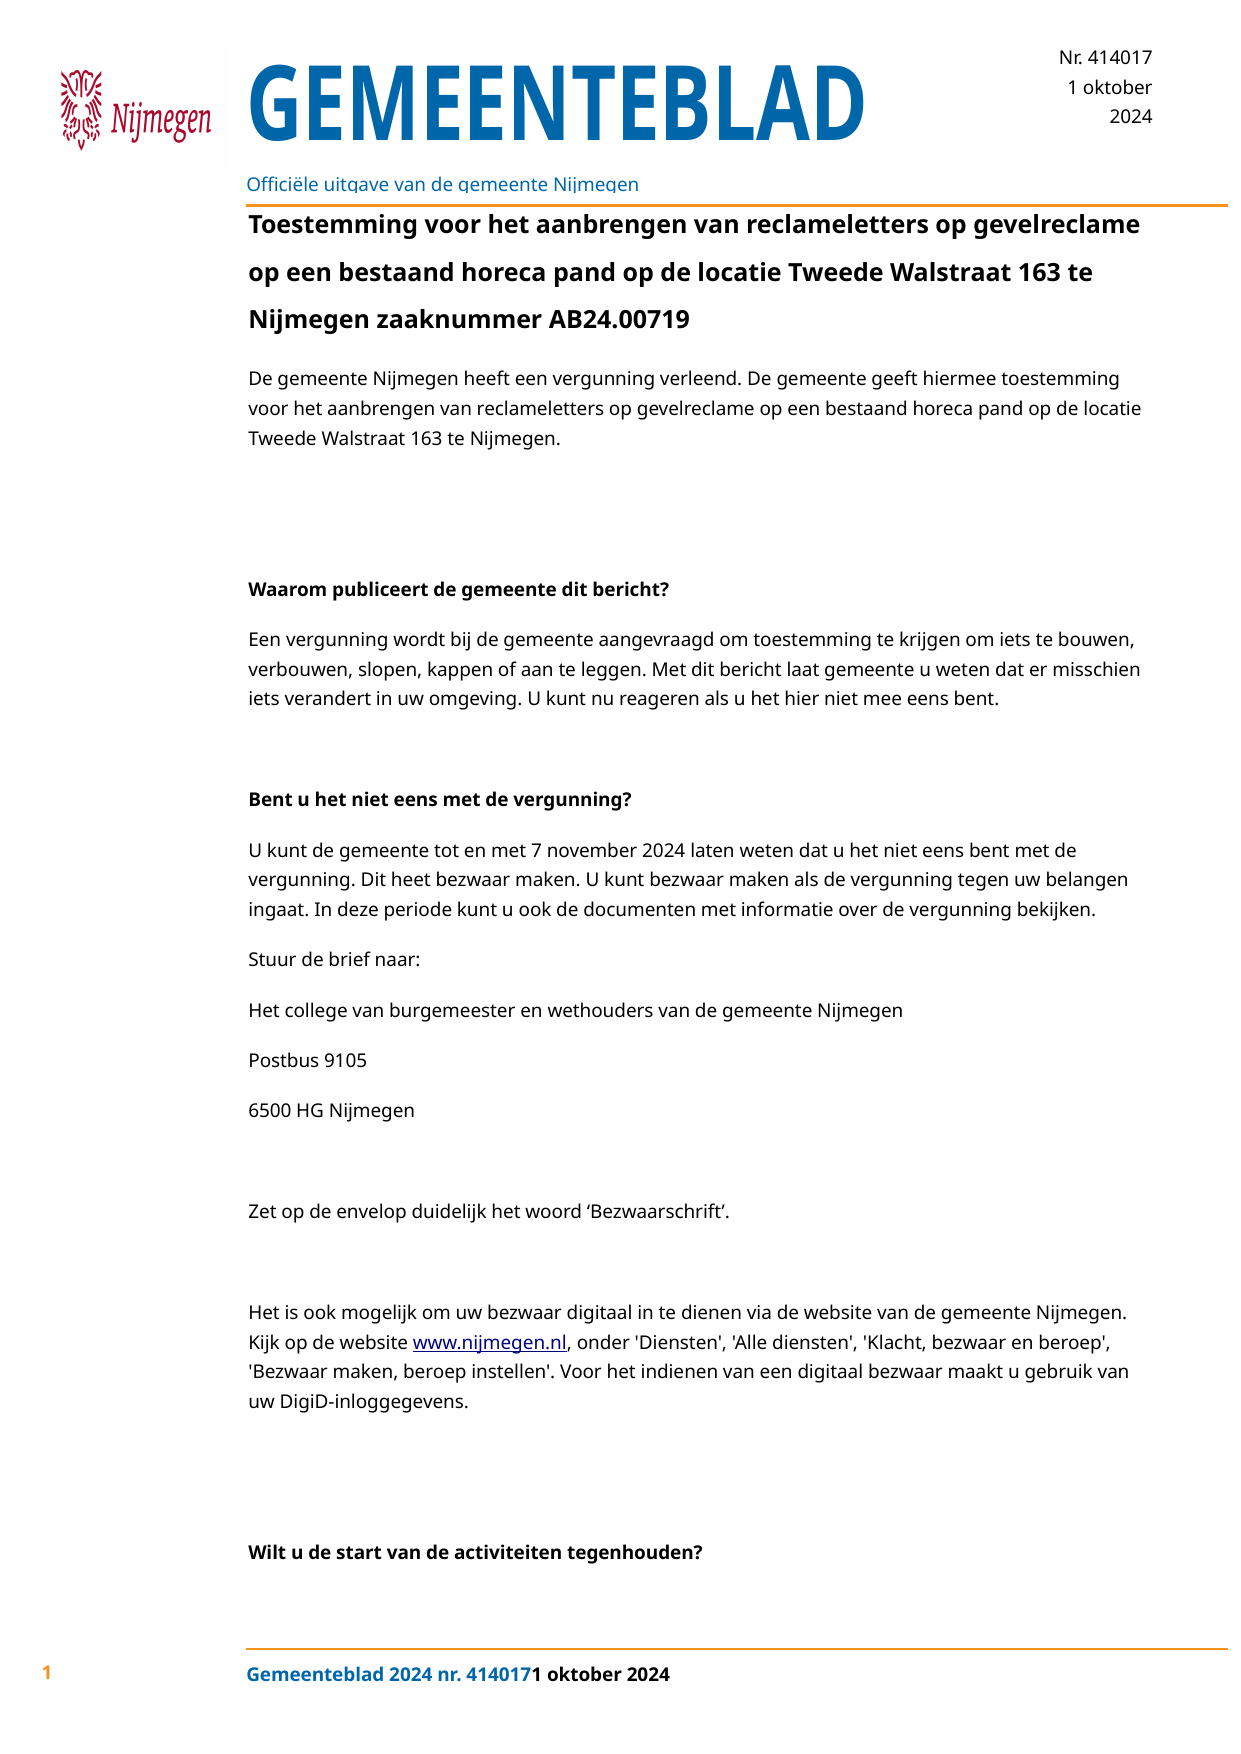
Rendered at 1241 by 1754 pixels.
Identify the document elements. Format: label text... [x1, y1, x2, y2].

text U kunt de gemeente tot en met 7 november 2024 laten weten dat u het niet eens bent met de vergunning. Dit heet bezwaar maken. U kunt bezwaar maken als de vergunning tegen uw belangen ingaat. In deze periode kunt u ook de documenten met informatie over de vergunning bekijken. [248, 837, 1152, 922]
text Het is ook mogelijk om uw bezwaar digitaal in te dienen via de website van de gemeente Nijmegen. Kijk op de website www.nijmegen.nl, onder 'Diensten', 'Alle diensten', 'Klacht, bezwaar en beroep', 'Bezwaar maken, beroep instellen'. Voor het indienen van een digitaal bezwaar maakt u gebruik van uw DigiD-inloggegevens. [248, 1299, 1152, 1414]
text Postbus 9105 [248, 1047, 1152, 1073]
text 6500 HG Nijmegen [248, 1098, 1152, 1123]
picture [41, 47, 231, 172]
text Bent u het niet eens met de vergunning? [248, 786, 1152, 812]
text Een vergunning wordt bij de gemeente aangevraagd om toestemming te krijgen om iets te bouwen, verbouwen, slopen, kappen of aan te leggen. Met dit bericht laat gemeente u weten dat er misschien iets verandert in uw omgeving. U kunt nu reageren als u het hier niet mee eens bent. [248, 626, 1152, 711]
text Toestemming voor het aanbrengen van reclameletters op gevelreclame op een bestaand horeca pand op de locatie Tweede Walstraat 163 te Nijmegen zaaknummer AB24.00719 [248, 207, 1152, 336]
text Waarom publiceert de gemeente dit bericht? [248, 576, 1152, 602]
text De gemeente Nijmegen heeft een vergunning verleend. De gemeente geeft hiermee toestemming voor het aanbrengen van reclameletters op gevelreclame op een bestaand horeca pand op de locatie Tweede Walstraat 163 te Nijmegen. [248, 366, 1152, 450]
text Het college van burgemeester en wethouders van de gemeente Nijmegen [248, 997, 1152, 1022]
text Wilt u de start van de activiteiten tegenhouden? [248, 1539, 1152, 1565]
text Stuur de brief naar: [248, 946, 1152, 972]
text Zet op de envelop duidelijk het woord ‘Bezwaarschrift’. [248, 1198, 1152, 1224]
